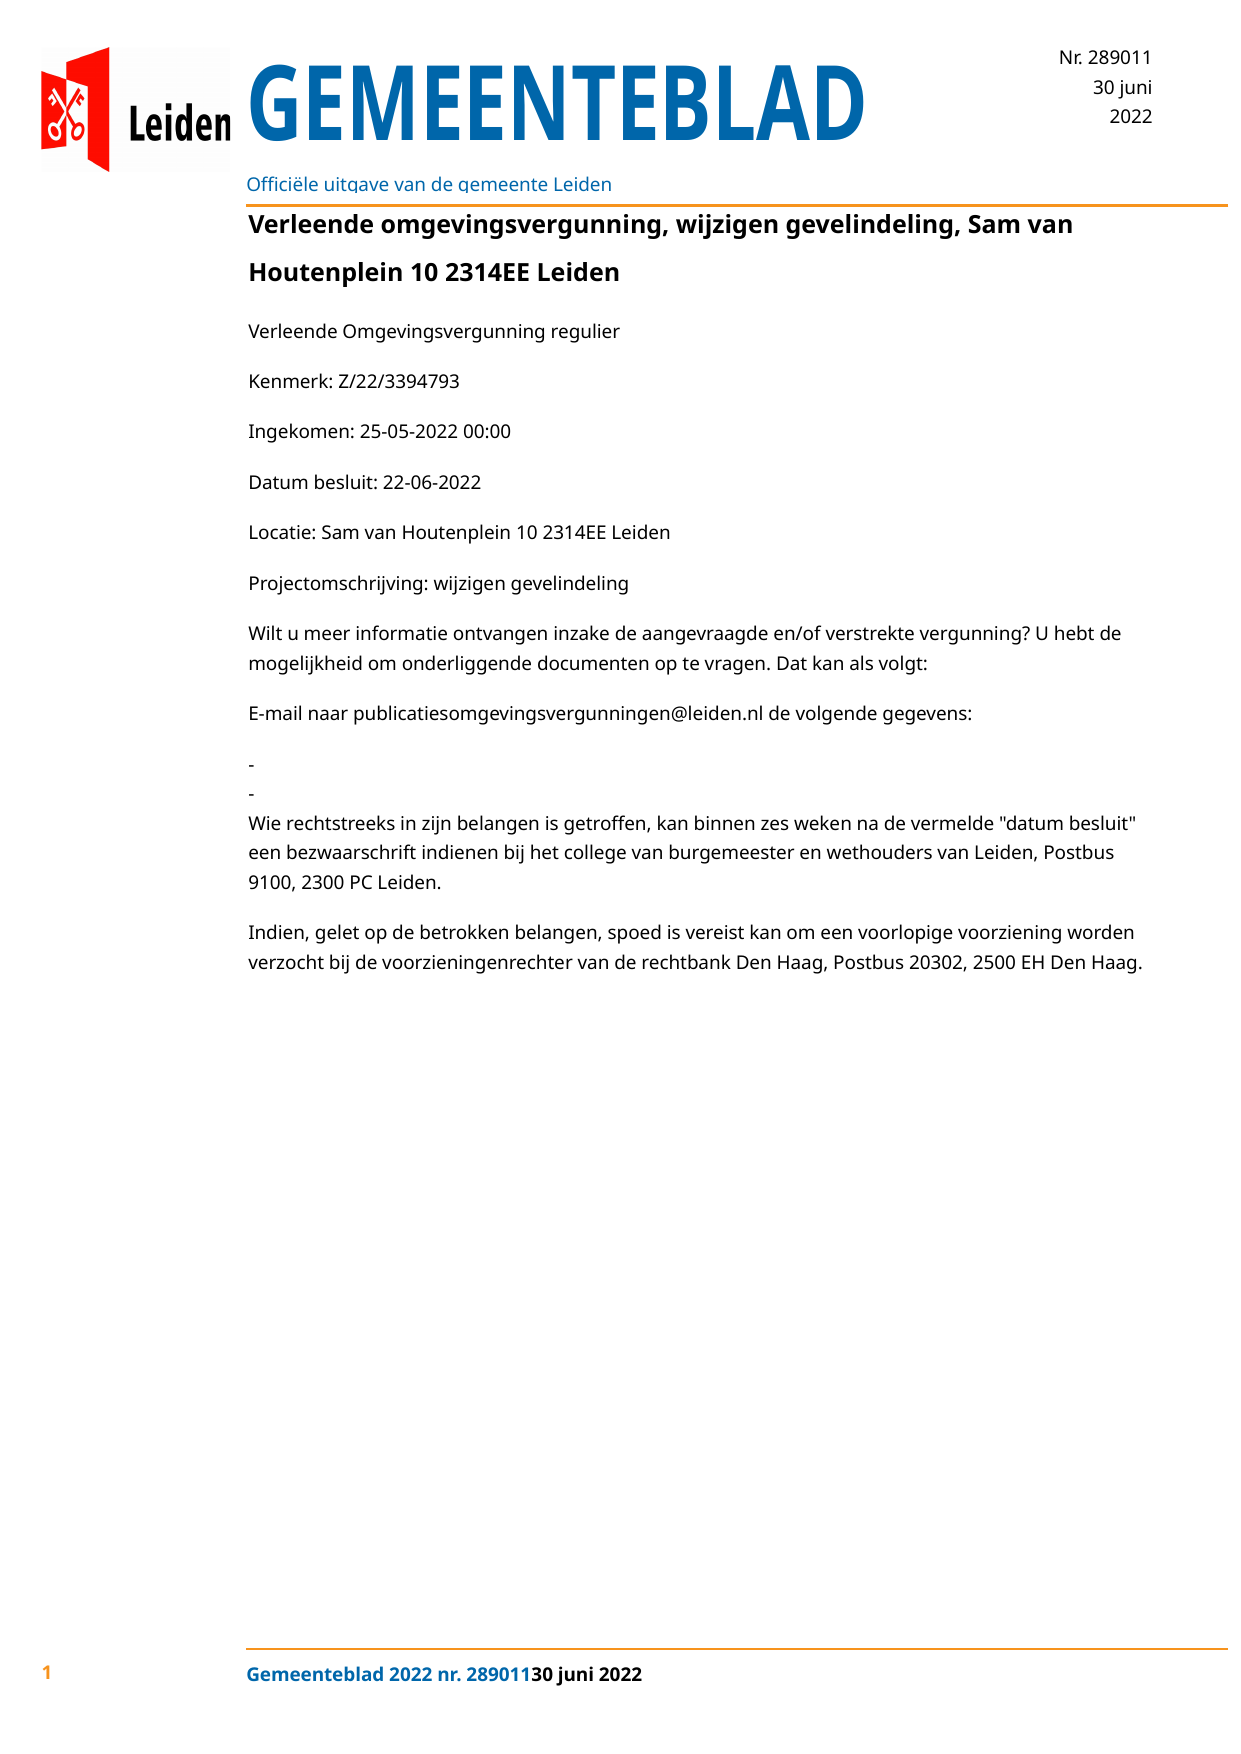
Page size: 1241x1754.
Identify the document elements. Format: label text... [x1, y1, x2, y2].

text Indien, gelet op de betrokken belangen, spoed is vereist kan om een voorlopige voorziening worden verzocht bij de voorzieningenrechter van de rechtbank Den Haag, Postbus 20302, 2500 EH Den Haag. [248, 919, 1152, 975]
text Kenmerk: Z/22/3394793 [248, 368, 1152, 394]
text Wilt u meer informatie ontvangen inzake de aangevraagde en/of verstrekte vergunning? U hebt de mogelijkheid om onderliggende documenten op te vragen. Dat kan als volgt: [248, 620, 1152, 676]
text Verleende omgevingsvergunning, wijzigen gevelindeling, Sam van Houtenplein 10 2314EE Leiden [248, 207, 1152, 288]
text Locatie: Sam van Houtenplein 10 2314EE Leiden [248, 519, 1152, 545]
text Ingekomen: 25-05-2022 00:00 [248, 419, 1152, 444]
text Verleende Omgevingsvergunning regulier [248, 318, 1152, 344]
text E-mail naar publicatiesomgevingsvergunningen@leiden.nl de volgende gegevens: [248, 700, 1152, 726]
text Datum besluit: 22-06-2022 [248, 469, 1152, 495]
text Projectomschrijving: wijzigen gevelindeling [248, 570, 1152, 596]
picture [41, 47, 231, 172]
text Wie rechtstreeks in zijn belangen is getroffen, kan binnen zes weken na de vermelde "datum besluit" een bezwaarschrift indienen bij het college van burgemeester en wethouders van Leiden, Postbus 9100, 2300 PC Leiden. [248, 810, 1152, 895]
